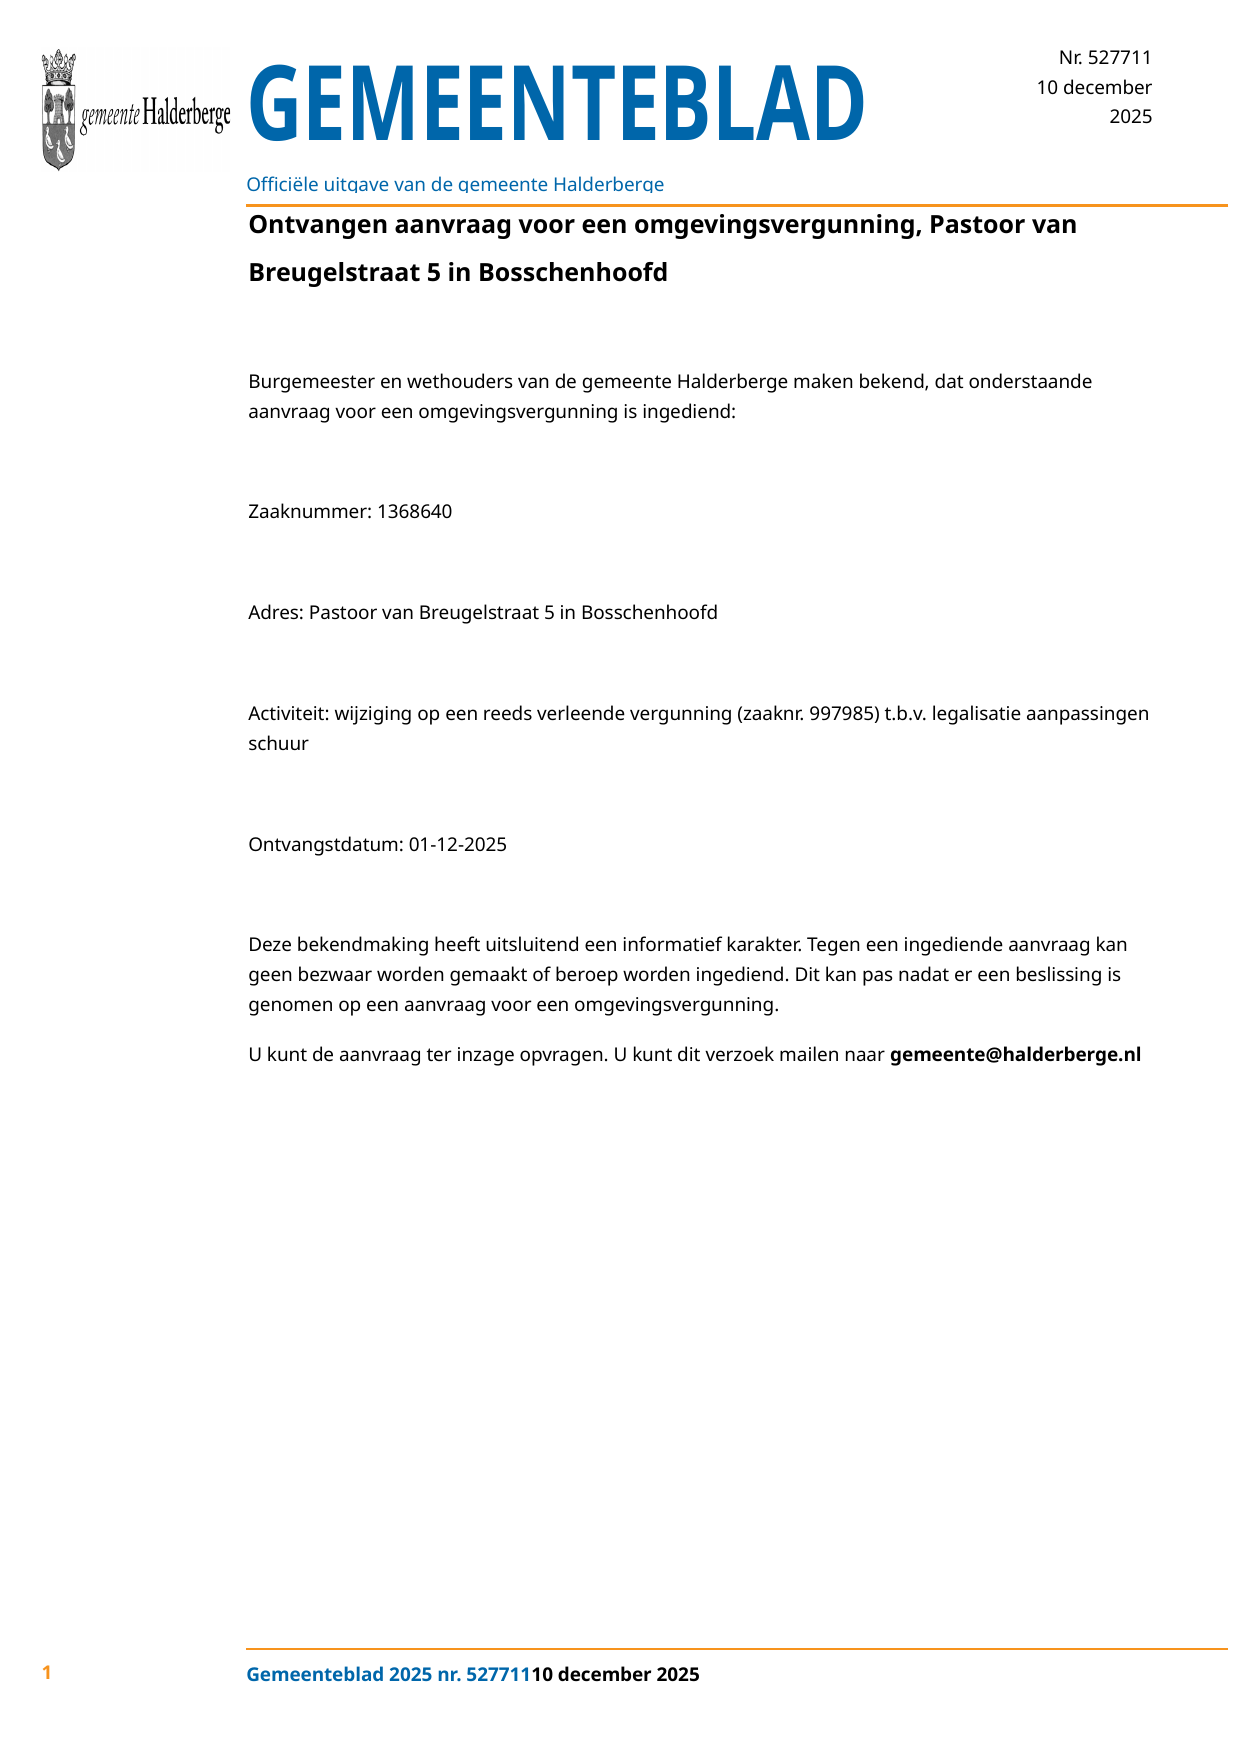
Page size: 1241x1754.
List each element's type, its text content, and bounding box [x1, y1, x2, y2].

text Burgemeester en wethouders van de gemeente Halderberge maken bekend, dat onderstaande aanvraag voor een omgevingsvergunning is ingediend: [248, 368, 1152, 424]
picture [41, 47, 231, 172]
text U kunt de aanvraag ter inzage opvragen. U kunt dit verzoek mailen naar gemeente@halderberge.nl [248, 1041, 1152, 1067]
text Deze bekendmaking heeft uitsluitend een informatief karakter. Tegen een ingediende aanvraag kan geen bezwaar worden gemaakt of beroep worden ingediend. Dit kan pas nadat er een beslissing is genomen op een aanvraag voor een omgevingsvergunning. [248, 932, 1152, 1017]
text Ontvangstdatum: 01-12-2025 [248, 831, 1152, 857]
text Zaaknummer: 1368640 [248, 499, 1152, 524]
text Activiteit: wijziging op een reeds verleende vergunning (zaaknr. 997985) t.b.v. legalisatie aanpassingen schuur [248, 700, 1152, 756]
text Ontvangen aanvraag voor een omgevingsvergunning, Pastoor van Breugelstraat 5 in Bosschenhoofd [248, 207, 1152, 288]
text Adres: Pastoor van Breugelstraat 5 in Bosschenhoofd [248, 599, 1152, 625]
